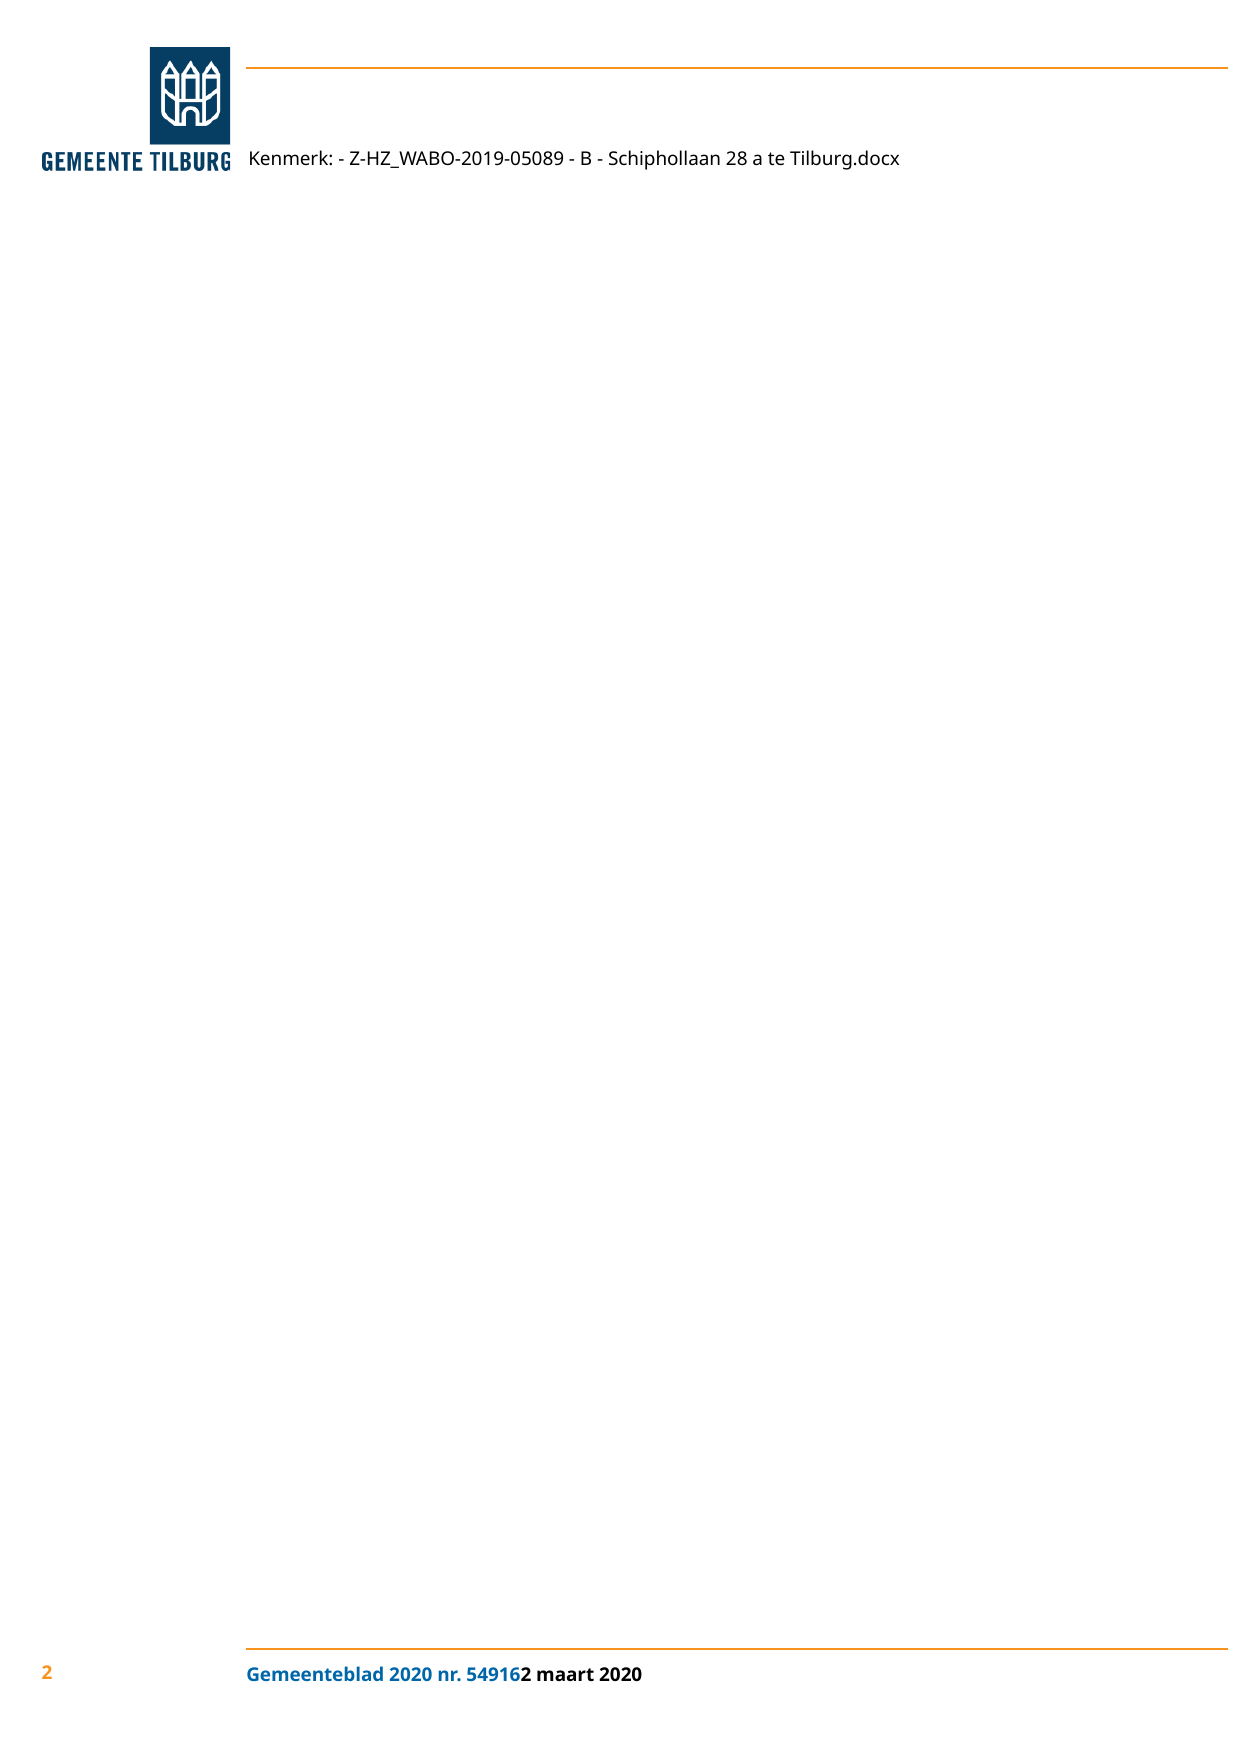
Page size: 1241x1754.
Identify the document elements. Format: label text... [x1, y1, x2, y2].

picture [41, 47, 231, 172]
text Kenmerk: - Z-HZ_WABO-2019-05089 - B - Schiphollaan 28 a te Tilburg.docx [248, 145, 1152, 171]
